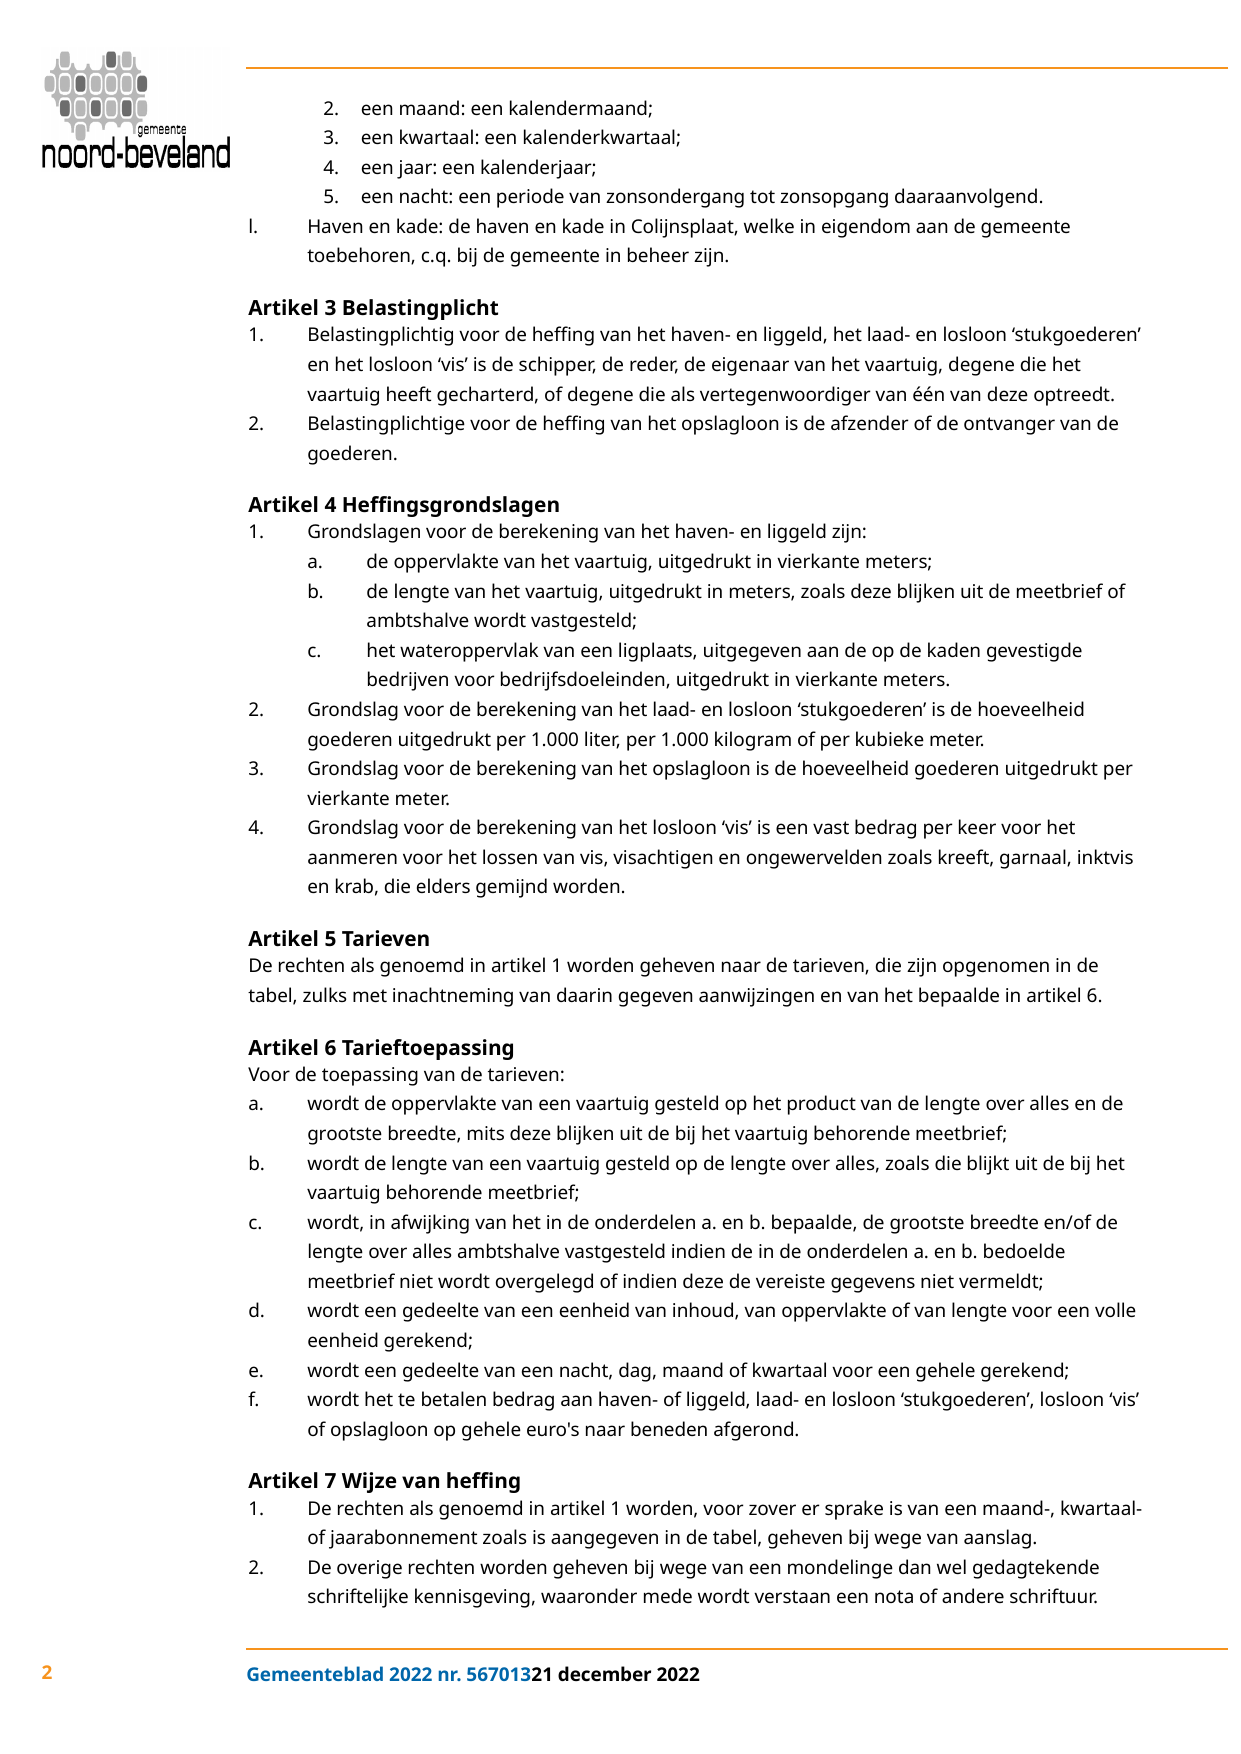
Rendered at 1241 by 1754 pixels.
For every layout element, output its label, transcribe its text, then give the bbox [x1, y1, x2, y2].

text Artikel 3 Belastingplicht [248, 293, 1152, 322]
list de lengte van het vaartuig, uitgedrukt in meters, zoals deze blijken uit de meetbrief of ambtshalve wordt vastgesteld; [307, 578, 1152, 633]
list Grondslag voor de berekening van het laad- en losloon ‘stukgoederen’ is de hoeveelheid goederen uitgedrukt per 1.000 liter, per 1.000 kilogram of per kubieke meter. [248, 696, 1152, 752]
list wordt, in afwijking van het in de onderdelen a. en b. bepaalde, de grootste breedte en/of de lengte over alles ambtshalve vastgesteld indien de in de onderdelen a. en b. bedoelde meetbrief niet wordt overgelegd of indien deze de vereiste gegevens niet vermeldt; [248, 1209, 1152, 1294]
list een maand: een kalendermaand; [323, 95, 1152, 121]
list wordt een gedeelte van een nacht, dag, maand of kwartaal voor een gehele gerekend; [248, 1357, 1152, 1383]
list een jaar: een kalenderjaar; [323, 154, 1152, 180]
list wordt de oppervlakte van een vaartuig gesteld op het product van de lengte over alles en de grootste breedte, mits deze blijken uit de bij het vaartuig behorende meetbrief; [248, 1091, 1152, 1146]
list De rechten als genoemd in artikel 1 worden, voor zover er sprake is van een maand-, kwartaal- of jaarabonnement zoals is aangegeven in de tabel, geheven bij wege van aanslag. [248, 1495, 1152, 1550]
list wordt de lengte van een vaartuig gesteld op de lengte over alles, zoals die blijkt uit de bij het vaartuig behorende meetbrief; [248, 1150, 1152, 1205]
text Voor de toepassing van de tarieven: [248, 1061, 1152, 1087]
text Artikel 4 Heffingsgrondslagen [248, 490, 1152, 519]
list een kwartaal: een kalenderkwartaal; [323, 124, 1152, 150]
picture [41, 47, 231, 172]
text Artikel 5 Tarieven [248, 924, 1152, 953]
list Grondslag voor de berekening van het losloon ‘vis’ is een vast bedrag per keer voor het aanmeren voor het lossen van vis, visachtigen en ongewervelden zoals kreeft, garnaal, inktvis en krab, die elders gemijnd worden. [248, 814, 1152, 899]
list de oppervlakte van het vaartuig, uitgedrukt in vierkante meters; [307, 548, 1152, 574]
list Haven en kade: de haven en kade in Colijnsplaat, welke in eigendom aan de gemeente toebehoren, c.q. bij de gemeente in beheer zijn. [248, 213, 1152, 268]
list De overige rechten worden geheven bij wege van een mondelinge dan wel gedagtekende schriftelijke kennisgeving, waaronder mede wordt verstaan een nota of andere schriftuur. [248, 1554, 1152, 1609]
text Artikel 6 Tarieftoepassing [248, 1033, 1152, 1061]
text Artikel 7 Wijze van heffing [248, 1466, 1152, 1495]
list Grondslag voor de berekening van het opslagloon is de hoeveelheid goederen uitgedrukt per vierkante meter. [248, 755, 1152, 811]
list Belastingplichtige voor de heffing van het opslagloon is de afzender of de ontvanger van de goederen. [248, 410, 1152, 466]
list het wateroppervlak van een ligplaats, uitgegeven aan de op de kaden gevestigde bedrijven voor bedrijfsdoeleinden, uitgedrukt in vierkante meters. [307, 637, 1152, 692]
list Grondslagen voor de berekening van het haven- en liggeld zijn: [248, 519, 1152, 544]
list wordt een gedeelte van een eenheid van inhoud, van oppervlakte of van lengte voor een volle eenheid gerekend; [248, 1298, 1152, 1353]
list wordt het te betalen bedrag aan haven- of liggeld, laad- en losloon ‘stukgoederen’, losloon ‘vis’ of opslagloon op gehele euro's naar beneden afgerond. [248, 1386, 1152, 1442]
list Belastingplichtig voor de heffing van het haven- en liggeld, het laad- en losloon ‘stukgoederen’ en het losloon ‘vis’ is de schipper, de reder, de eigenaar van het vaartuig, degene die het vaartuig heeft gecharterd, of degene die als vertegenwoordiger van één van deze optreedt. [248, 322, 1152, 406]
text De rechten als genoemd in artikel 1 worden geheven naar de tarieven, die zijn opgenomen in de tabel, zulks met inachtneming van daarin gegeven aanwijzingen en van het bepaalde in artikel 6. [248, 953, 1152, 1008]
list een nacht: een periode van zonsondergang tot zonsopgang daaraanvolgend. [323, 183, 1152, 209]
